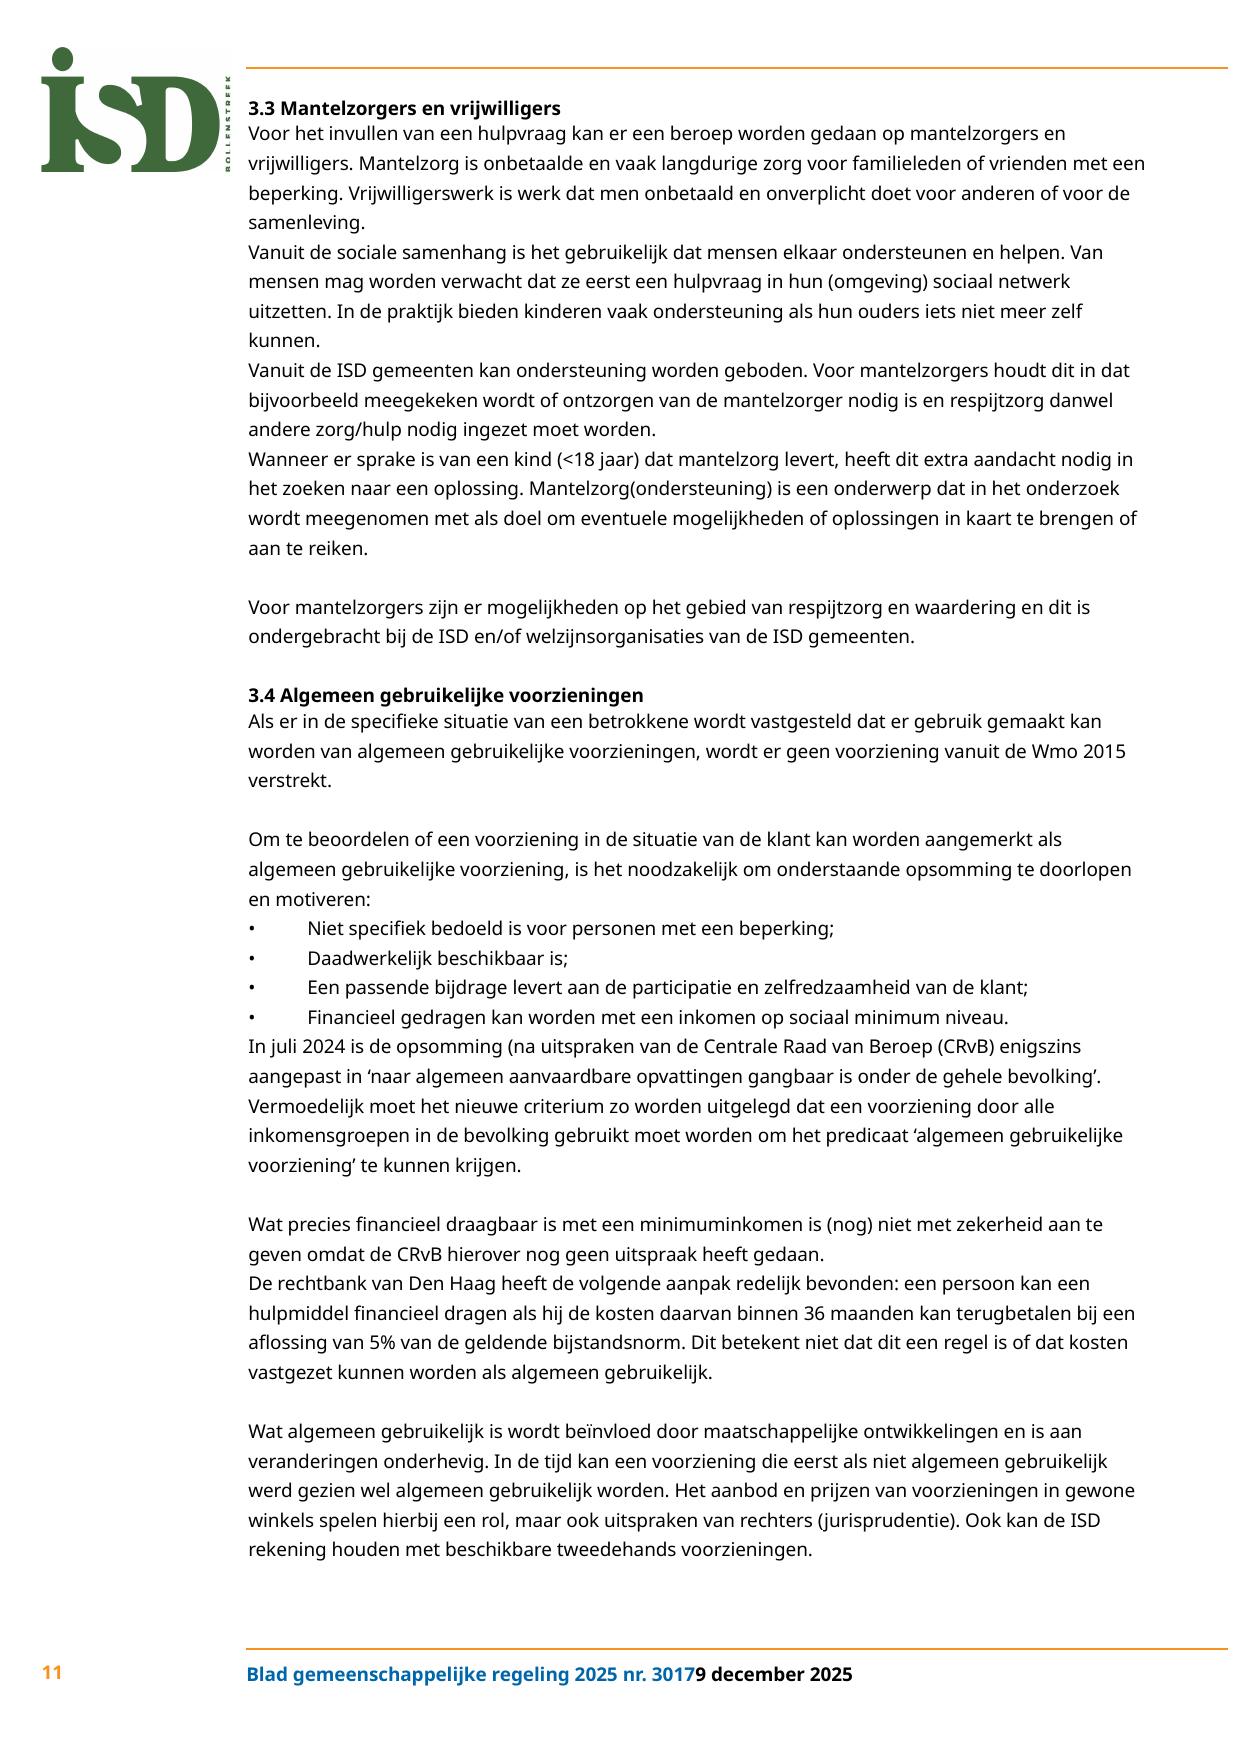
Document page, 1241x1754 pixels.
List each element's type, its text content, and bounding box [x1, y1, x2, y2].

list Een passende bijdrage levert aan de participatie en zelfredzaamheid van de klant; [248, 974, 1152, 1000]
text Als er in de specifieke situatie van een betrokkene wordt vastgesteld dat er gebruik gemaakt kan worden van algemeen gebruikelijke voorzieningen, wordt er geen voorziening vanuit de Wmo 2015 verstrekt. [248, 708, 1152, 793]
text Wat precies financieel draagbaar is met een minimuminkomen is (nog) niet met zekerheid aan te geven omdat de CRvB hierover nog geen uitspraak heeft gedaan. [248, 1211, 1152, 1267]
text Voor mantelzorgers zijn er mogelijkheden op het gebied van respijtzorg en waardering en dit is ondergebracht bij de ISD en/of welzijnsorganisaties van de ISD gemeenten. [248, 594, 1152, 649]
text Om te beoordelen of een voorziening in de situatie van de klant kan worden aangemerkt als algemeen gebruikelijke voorziening, is het noodzakelijk om onderstaande opsomming te doorlopen en motiveren: [248, 827, 1152, 912]
picture [41, 47, 231, 172]
list Niet specifiek bedoeld is voor personen met een beperking; [248, 915, 1152, 941]
list Daadwerkelijk beschikbaar is; [248, 945, 1152, 971]
text 3.3 Mantelzorgers en vrijwilligers [248, 95, 1152, 121]
text In juli 2024 is de opsomming (na uitspraken van de Centrale Raad van Beroep (CRvB) enigszins aangepast in ‘naar algemeen aanvaardbare opvattingen gangbaar is onder de gehele bevolking’. Vermoedelijk moet het nieuwe criterium zo worden uitgelegd dat een voorziening door alle inkomensgroepen in de bevolking gebruikt moet worden om het predicaat ‘algemeen gebruikelijke voorziening’ te kunnen krijgen. [248, 1034, 1152, 1178]
text Vanuit de ISD gemeenten kan ondersteuning worden geboden. Voor mantelzorgers houdt dit in dat bijvoorbeeld meegekeken wordt of ontzorgen van de mantelzorger nodig is en respijtzorg danwel andere zorg/hulp nodig ingezet moet worden. [248, 357, 1152, 442]
text De rechtbank van Den Haag heeft de volgende aanpak redelijk bevonden: een persoon kan een hulpmiddel financieel dragen als hij de kosten daarvan binnen 36 maanden kan terugbetalen bij een aflossing van 5% van de geldende bijstandsnorm. Dit betekent niet dat dit een regel is of dat kosten vastgezet kunnen worden als algemeen gebruikelijk. [248, 1270, 1152, 1385]
list Financieel gedragen kan worden met een inkomen op sociaal minimum niveau. [248, 1004, 1152, 1030]
text 3.4 Algemeen gebruikelijke voorzieningen [248, 683, 1152, 708]
text Wanneer er sprake is van een kind (<18 jaar) dat mantelzorg levert, heeft dit extra aandacht nodig in het zoeken naar een oplossing. Mantelzorg(ondersteuning) is een onderwerp dat in het onderzoek wordt meegenomen met als doel om eventuele mogelijkheden of oplossingen in kaart te brengen of aan te reiken. [248, 446, 1152, 560]
text Vanuit de sociale samenhang is het gebruikelijk dat mensen elkaar ondersteunen en helpen. Van mensen mag worden verwacht dat ze eerst een hulpvraag in hun (omgeving) sociaal netwerk uitzetten. In de praktijk bieden kinderen vaak ondersteuning als hun ouders iets niet meer zelf kunnen. [248, 239, 1152, 353]
text Wat algemeen gebruikelijk is wordt beïnvloed door maatschappelijke ontwikkelingen en is aan veranderingen onderhevig. In de tijd kan een voorziening die eerst als niet algemeen gebruikelijk werd gezien wel algemeen gebruikelijk worden. Het aanbod en prijzen van voorzieningen in gewone winkels spelen hierbij een rol, maar ook uitspraken van rechters (jurisprudentie). Ook kan de ISD rekening houden met beschikbare tweedehands voorzieningen. [248, 1418, 1152, 1562]
text Voor het invullen van een hulpvraag kan er een beroep worden gedaan op mantelzorgers en vrijwilligers. Mantelzorg is onbetaalde en vaak langdurige zorg voor familieleden of vrienden met een beperking. Vrijwilligerswerk is werk dat men onbetaald en onverplicht doet voor anderen of voor de samenleving. [248, 121, 1152, 235]
